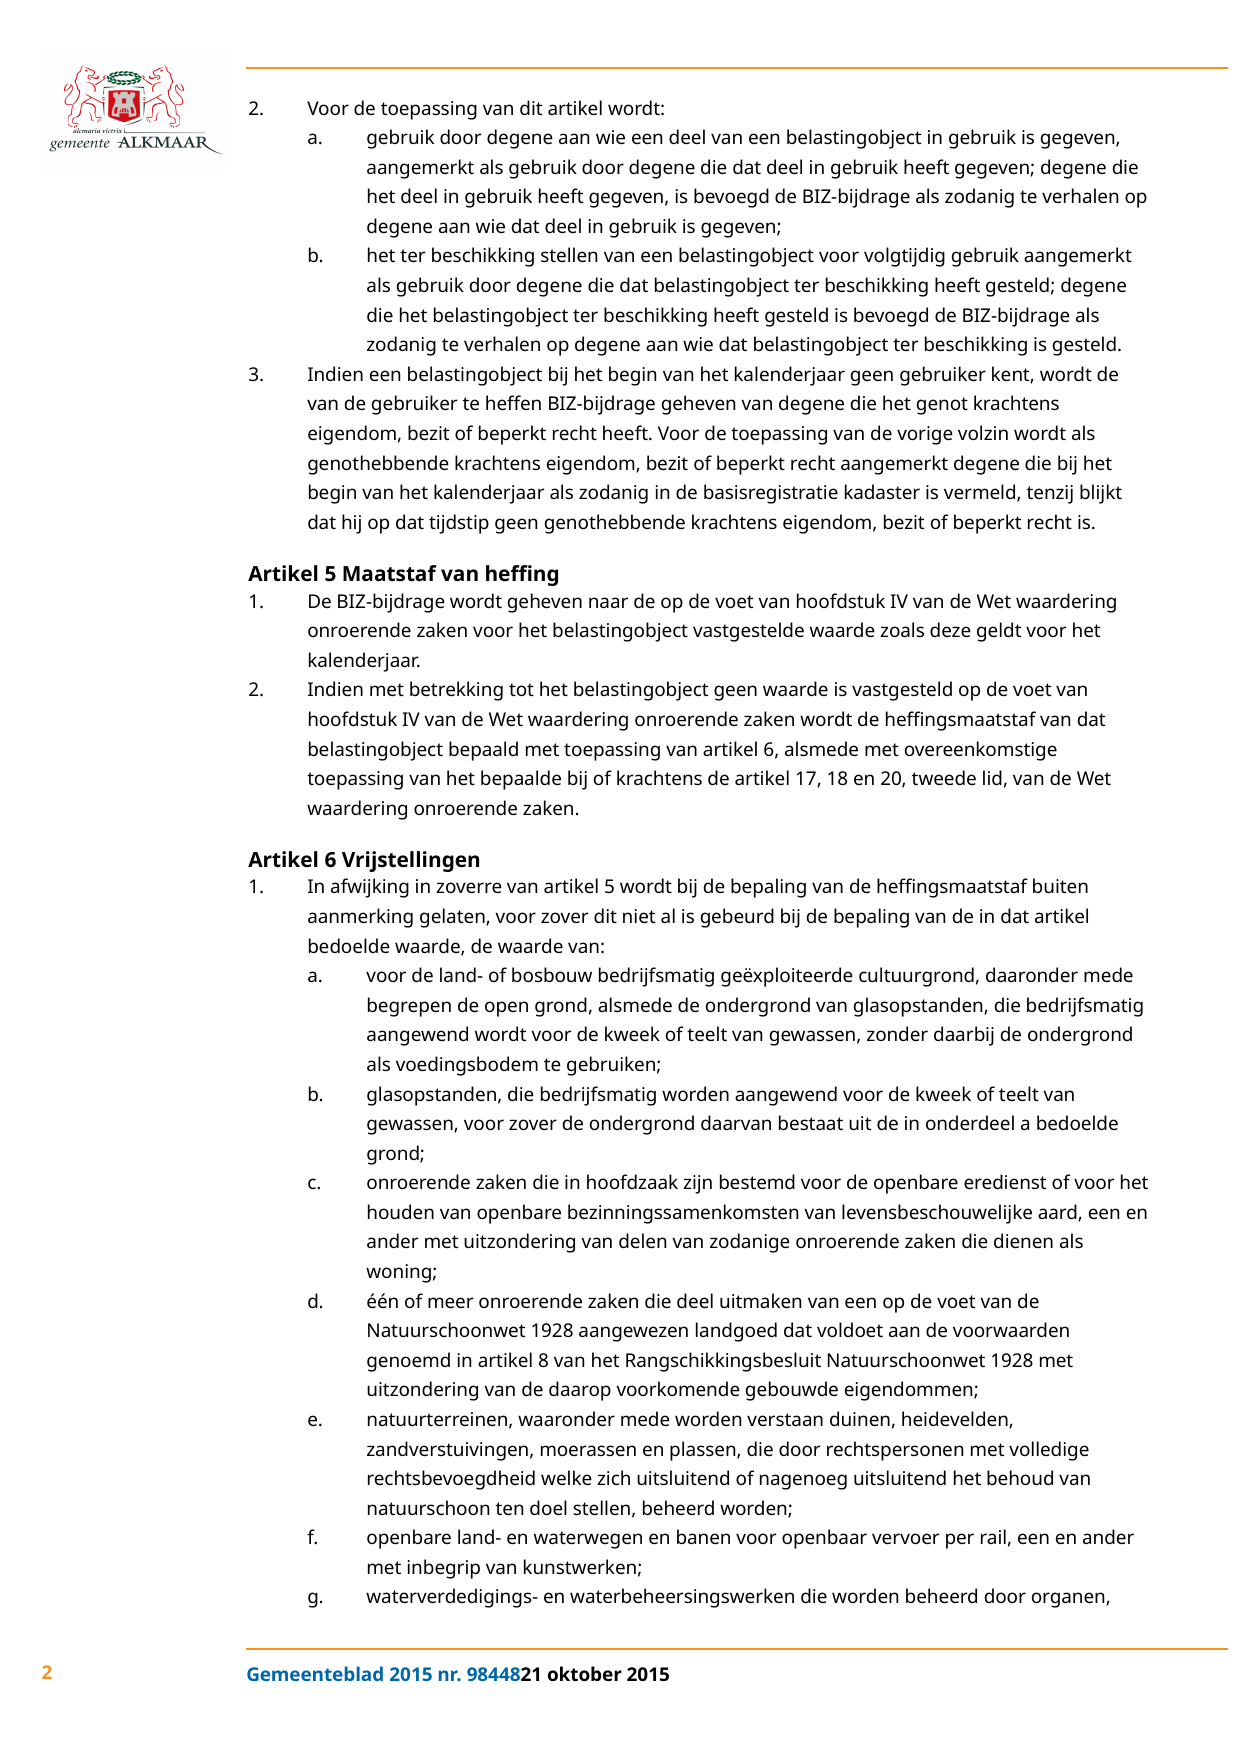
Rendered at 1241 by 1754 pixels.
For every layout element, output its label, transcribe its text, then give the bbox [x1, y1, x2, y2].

list De BIZ-bijdrage wordt geheven naar de op de voet van hoofdstuk IV van de Wet waardering onroerende zaken voor het belastingobject vastgestelde waarde zoals deze geldt voor het kalenderjaar. [248, 588, 1152, 673]
list Indien een belastingobject bij het begin van het kalenderjaar geen gebruiker kent, wordt de van de gebruiker te heffen BIZ-bijdrage geheven van degene die het genot krachtens eigendom, bezit of beperkt recht heeft. Voor de toepassing van de vorige volzin wordt als genothebbende krachtens eigendom, bezit of beperkt recht aangemerkt degene die bij het begin van het kalenderjaar als zodanig in de basisregistratie kadaster is vermeld, tenzij blijkt dat hij op dat tijdstip geen genothebbende krachtens eigendom, bezit of beperkt recht is. [248, 361, 1152, 535]
text Artikel 5 Maatstaf van heffing [248, 559, 1152, 588]
list gebruik door degene aan wie een deel van een belastingobject in gebruik is gegeven, aangemerkt als gebruik door degene die dat deel in gebruik heeft gegeven; degene die het deel in gebruik heeft gegeven, is bevoegd de BIZ-bijdrage als zodanig te verhalen op degene aan wie dat deel in gebruik is gegeven; [307, 124, 1152, 239]
list natuurterreinen, waaronder mede worden verstaan duinen, heidevelden, zandverstuivingen, moerassen en plassen, die door rechtspersonen met volledige rechtsbevoegdheid welke zich uitsluitend of nagenoeg uitsluitend het behoud van natuurschoon ten doel stellen, beheerd worden; [307, 1406, 1152, 1521]
list Voor de toepassing van dit artikel wordt: [248, 95, 1152, 121]
list onroerende zaken die in hoofdzaak zijn bestemd voor de openbare eredienst of voor het houden van openbare bezinningssamenkomsten van levensbeschouwelijke aard, een en ander met uitzondering van delen van zodanige onroerende zaken die dienen als woning; [307, 1169, 1152, 1284]
picture [41, 47, 231, 172]
list openbare land- en waterwegen en banen voor openbaar vervoer per rail, een en ander met inbegrip van kunstwerken; [307, 1524, 1152, 1580]
list waterverdedigings- en waterbeheersingswerken die worden beheerd door organen, [307, 1584, 1152, 1609]
text Artikel 6 Vrijstellingen [248, 845, 1152, 874]
list In afwijking in zoverre van artikel 5 wordt bij de bepaling van de heffingsmaatstaf buiten aanmerking gelaten, voor zover dit niet al is gebeurd bij de bepaling van de in dat artikel bedoelde waarde, de waarde van: [248, 874, 1152, 959]
list het ter beschikking stellen van een belastingobject voor volgtijdig gebruik aangemerkt als gebruik door degene die dat belastingobject ter beschikking heeft gesteld; degene die het belastingobject ter beschikking heeft gesteld is bevoegd de BIZ-bijdrage als zodanig te verhalen op degene aan wie dat belastingobject ter beschikking is gesteld. [307, 243, 1152, 357]
list glasopstanden, die bedrijfsmatig worden aangewend voor de kweek of teelt van gewassen, voor zover de ondergrond daarvan bestaat uit de in onderdeel a bedoelde grond; [307, 1081, 1152, 1166]
list voor de land- of bosbouw bedrijfsmatig geëxploiteerde cultuurgrond, daaronder mede begrepen de open grond, alsmede de ondergrond van glasopstanden, die bedrijfsmatig aangewend wordt voor de kweek of teelt van gewassen, zonder daarbij de ondergrond als voedingsbodem te gebruiken; [307, 962, 1152, 1077]
list Indien met betrekking tot het belastingobject geen waarde is vastgesteld op de voet van hoofdstuk IV van de Wet waardering onroerende zaken wordt de heffingsmaatstaf van dat belastingobject bepaald met toepassing van artikel 6, alsmede met overeenkomstige toepassing van het bepaalde bij of krachtens de artikel 17, 18 en 20, tweede lid, van de Wet waardering onroerende zaken. [248, 677, 1152, 821]
list één of meer onroerende zaken die deel uitmaken van een op de voet van de Natuurschoonwet 1928 aangewezen landgoed dat voldoet aan de voorwaarden genoemd in artikel 8 van het Rangschikkingsbesluit Natuurschoonwet 1928 met uitzondering van de daarop voorkomende gebouwde eigendommen; [307, 1288, 1152, 1402]
